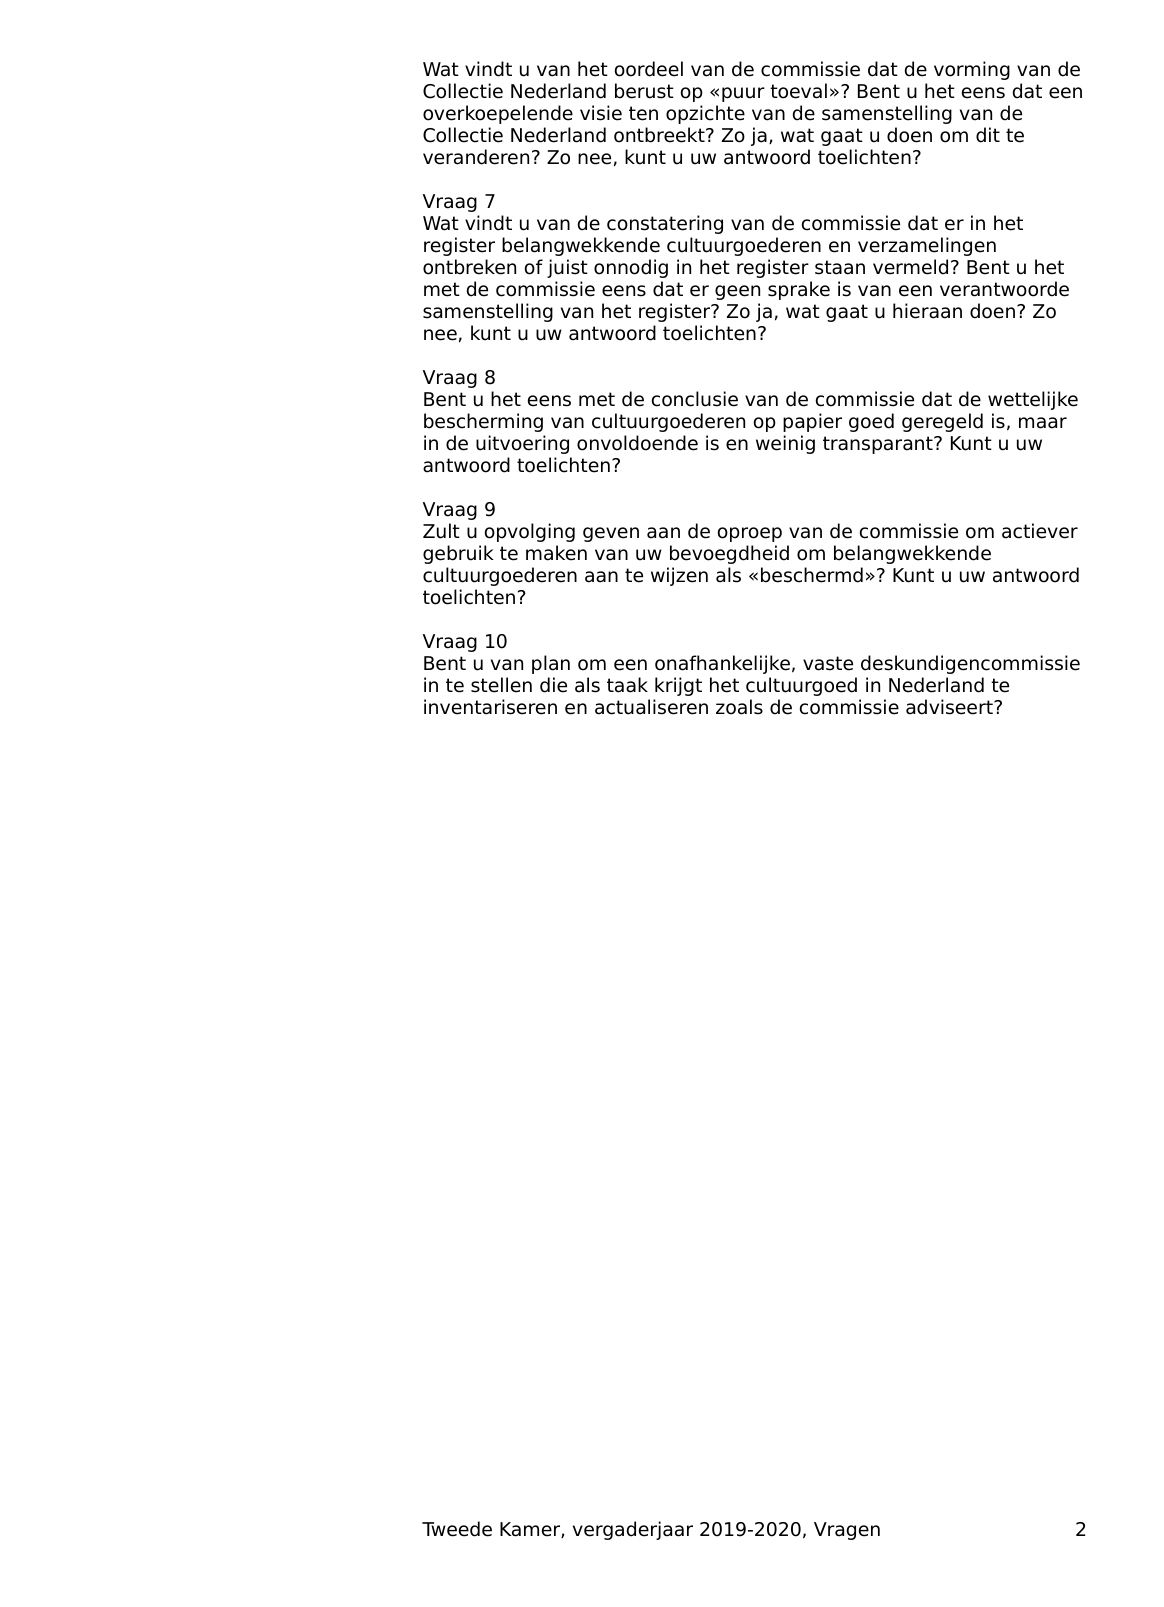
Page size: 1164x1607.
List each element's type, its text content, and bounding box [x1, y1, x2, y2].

text Bent u van plan om een onafhankelijke, vaste deskundigencommissie in te stellen die als taak krijgt het cultuurgoed in Nederland te inventariseren en actualiseren zoals de commissie adviseert? [422, 653, 1087, 719]
text Wat vindt u van de constatering van de commissie dat er in het register belangwekkende cultuurgoederen en verzamelingen ontbreken of juist onnodig in het register staan vermeld? Bent u het met de commissie eens dat er geen sprake is van een verantwoorde samenstelling van het register? Zo ja, wat gaat u hieraan doen? Zo nee, kunt u uw antwoord toelichten? [422, 213, 1087, 345]
text Vraag 7 [422, 191, 1087, 213]
text Vraag 9 [422, 499, 1087, 521]
text Bent u het eens met de conclusie van de commissie dat de wettelijke bescherming van cultuurgoederen op papier goed geregeld is, maar in de uitvoering onvoldoende is en weinig transparant? Kunt u uw antwoord toelichten? [422, 389, 1087, 477]
text Vraag 8 [422, 367, 1087, 389]
text Vraag 10 [422, 631, 1087, 653]
text Wat vindt u van het oordeel van de commissie dat de vorming van de Collectie Nederland berust op «puur toeval»? Bent u het eens dat een overkoepelende visie ten opzichte van de samenstelling van de Collectie Nederland ontbreekt? Zo ja, wat gaat u doen om dit te veranderen? Zo nee, kunt u uw antwoord toelichten? [422, 59, 1087, 169]
text Zult u opvolging geven aan de oproep van de commissie om actiever gebruik te maken van uw bevoegdheid om belangwekkende cultuurgoederen aan te wijzen als «beschermd»? Kunt u uw antwoord toelichten? [422, 521, 1087, 609]
